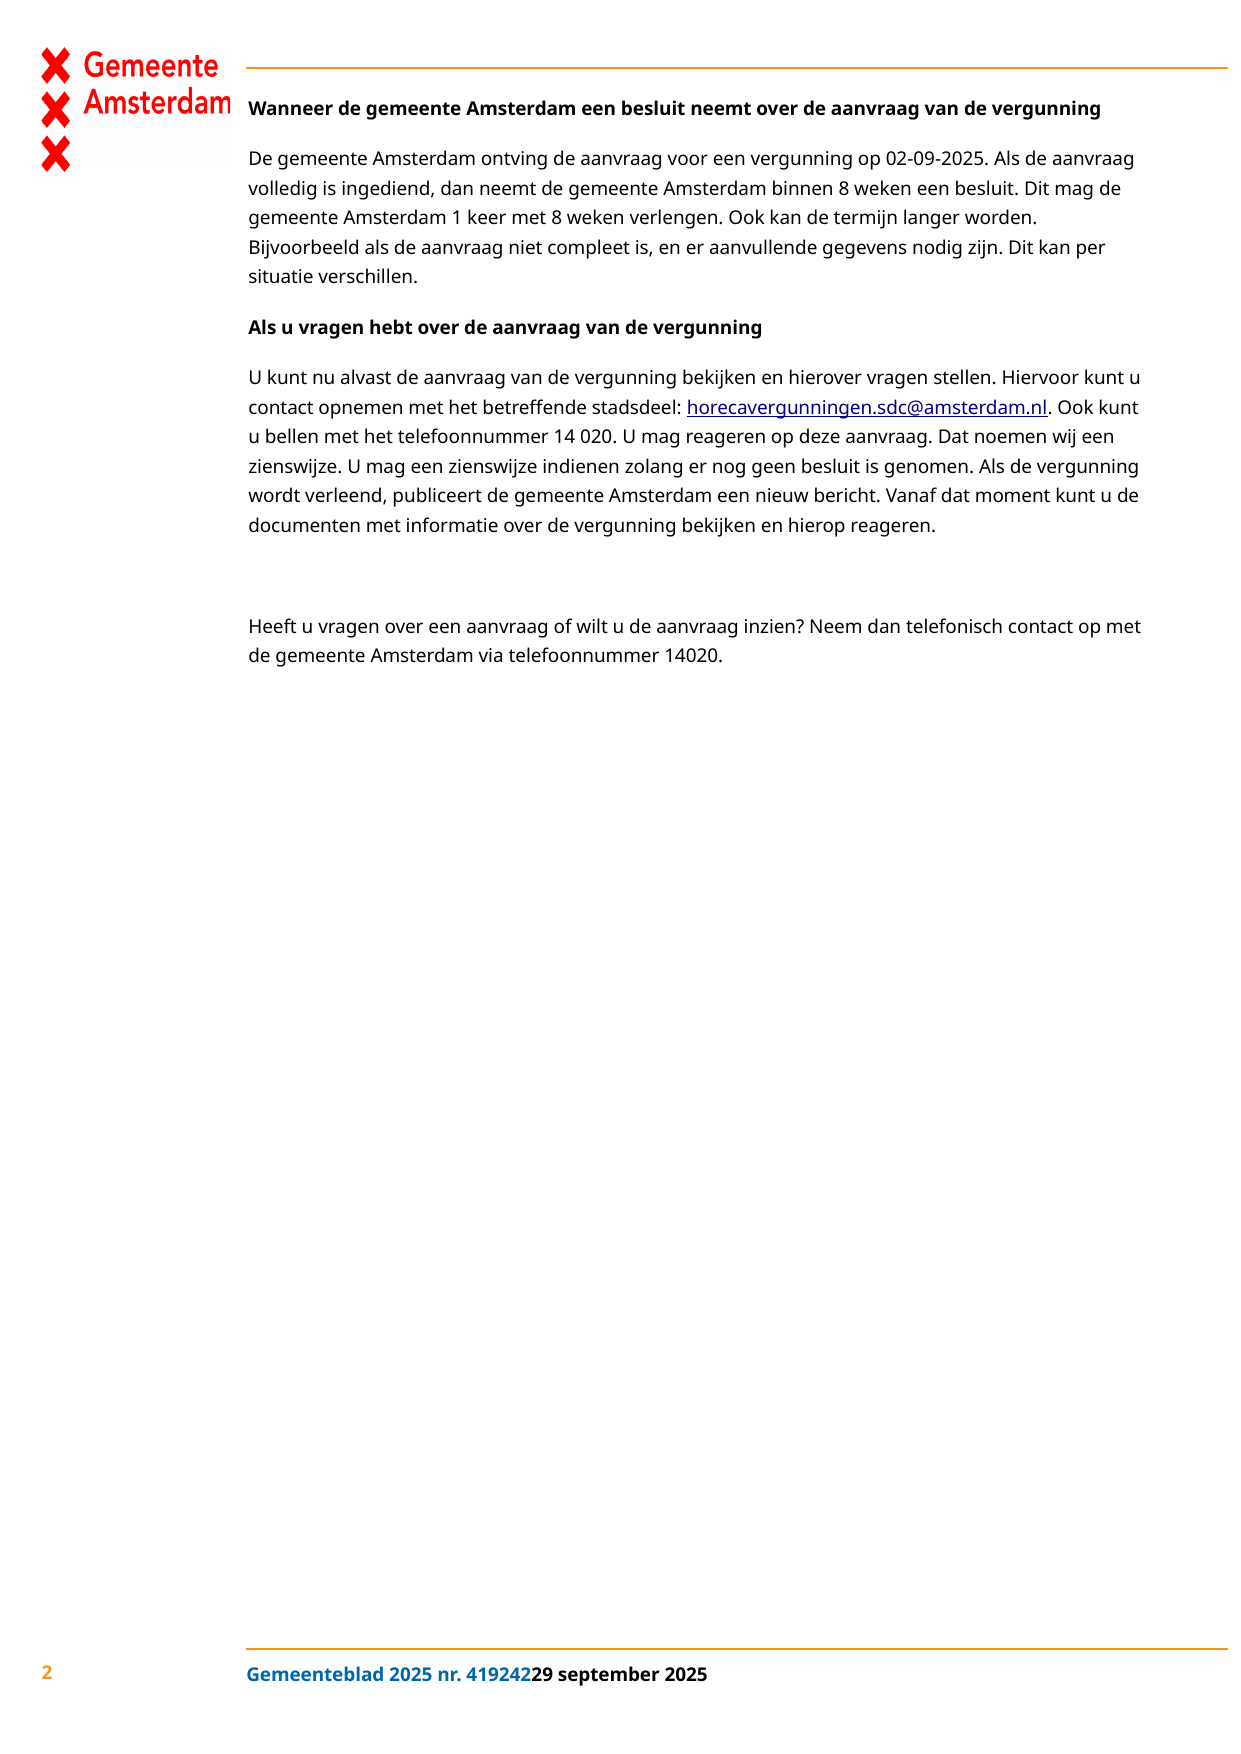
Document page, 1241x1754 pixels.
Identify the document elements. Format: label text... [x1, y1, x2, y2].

text U kunt nu alvast de aanvraag van de vergunning bekijken en hierover vragen stellen. Hiervoor kunt u contact opnemen met het betreffende stadsdeel: horecavergunningen.sdc@amsterdam.nl. Ook kunt u bellen met het telefoonnummer 14 020. U mag reageren op deze aanvraag. Dat noemen wij een zienswijze. U mag een zienswijze indienen zolang er nog geen besluit is genomen. Als de vergunning wordt verleend, publiceert de gemeente Amsterdam een nieuw bericht. Vanaf dat moment kunt u de documenten met informatie over de vergunning bekijken en hierop reageren. [248, 364, 1152, 538]
text Heeft u vragen over een aanvraag of wilt u de aanvraag inzien? Neem dan telefonisch contact op met de gemeente Amsterdam via telefoonnummer 14020. [248, 613, 1152, 668]
text Wanneer de gemeente Amsterdam een besluit neemt over de aanvraag van de vergunning [248, 95, 1152, 121]
picture [41, 47, 231, 172]
text Als u vragen hebt over de aanvraag van de vergunning [248, 314, 1152, 340]
text De gemeente Amsterdam ontving de aanvraag voor een vergunning op 02-09-2025. Als de aanvraag volledig is ingediend, dan neemt de gemeente Amsterdam binnen 8 weken een besluit. Dit mag de gemeente Amsterdam 1 keer met 8 weken verlengen. Ook kan de termijn langer worden. Bijvoorbeeld als de aanvraag niet compleet is, en er aanvullende gegevens nodig zijn. Dit kan per situatie verschillen. [248, 145, 1152, 289]
